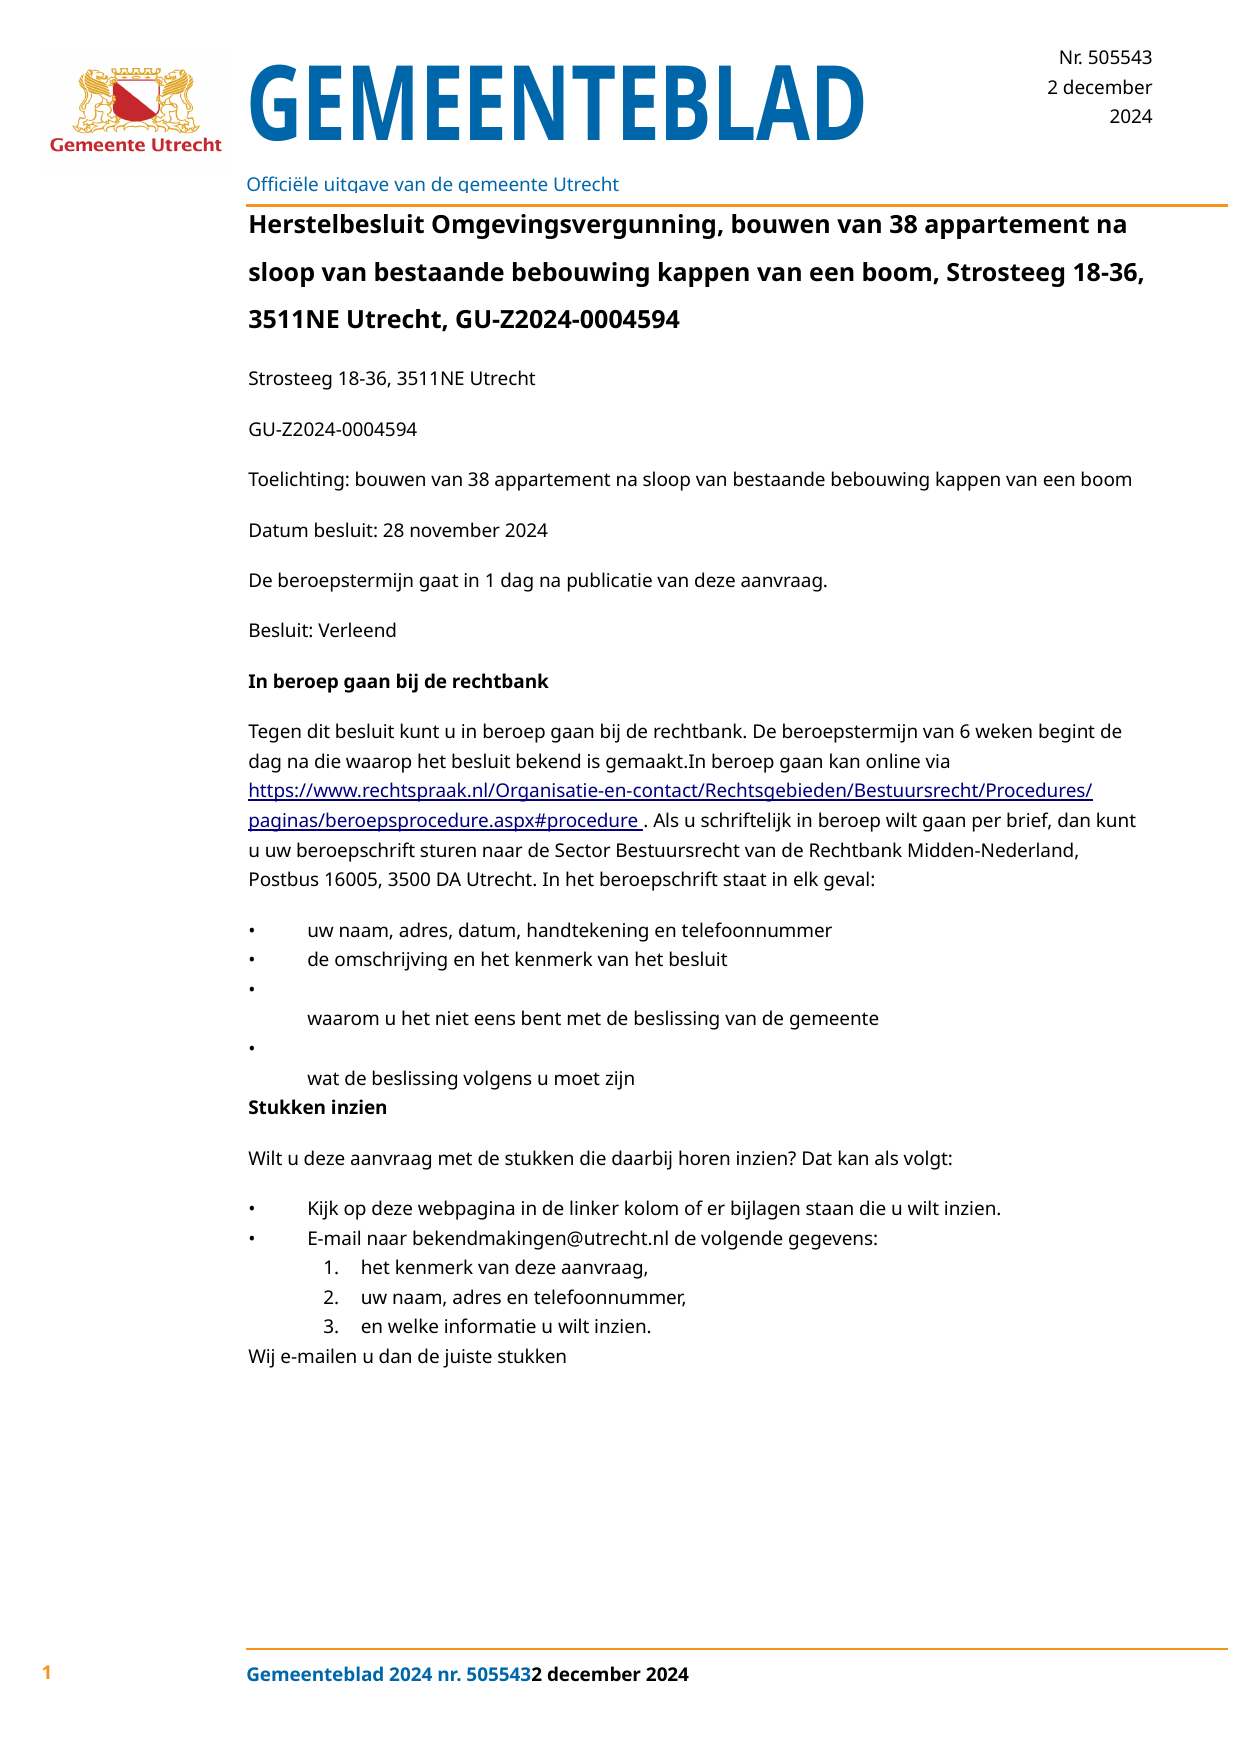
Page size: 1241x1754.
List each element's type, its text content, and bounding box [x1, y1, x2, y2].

text GU-Z2024-0004594 [248, 416, 1152, 442]
text In beroep gaan bij de rechtbank [248, 668, 1152, 694]
list E-mail naar bekendmakingen@utrecht.nl de volgende gegevens: [248, 1225, 1152, 1250]
text De beroepstermijn gaat in 1 dag na publicatie van deze aanvraag. [248, 567, 1152, 593]
text Besluit: Verleend [248, 618, 1152, 643]
text Wij e-mailen u dan de juiste stukken [248, 1343, 1152, 1369]
list Kijk op deze webpagina in de linker kolom of er bijlagen staan die u wilt inzien. [248, 1195, 1152, 1221]
text Wilt u deze aanvraag met de stukken die daarbij horen inzien? Dat kan als volgt: [248, 1145, 1152, 1170]
text Herstelbesluit Omgevingsvergunning, bouwen van 38 appartement na sloop van bestaande bebouwing kappen van een boom, Strosteeg 18-36, 3511NE Utrecht, GU-Z2024-0004594 [248, 207, 1152, 336]
picture [41, 47, 231, 172]
list waarom u het niet eens bent met de beslissing van de gemeente [248, 1006, 1152, 1031]
list en welke informatie u wilt inzien. [323, 1313, 1152, 1339]
list uw naam, adres, datum, handtekening en telefoonnummer [248, 917, 1152, 942]
list de omschrijving en het kenmerk van het besluit [248, 946, 1152, 972]
text Tegen dit besluit kunt u in beroep gaan bij de rechtbank. De beroepstermijn van 6 weken begint de dag na die waarop het besluit bekend is gemaakt.In beroep gaan kan online via https://www.rechtspraak.nl/Organisatie-en-contact/Rechtsgebieden/Bestuursrecht/Procedures/paginas/beroepsprocedure.aspx#procedure . Als u schriftelijk in beroep wilt gaan per brief, dan kunt u uw beroepschrift sturen naar de Sector Bestuursrecht van de Rechtbank Midden-Nederland, Postbus 16005, 3500 DA Utrecht. In het beroepschrift staat in elk geval: [248, 718, 1152, 892]
text Datum besluit: 28 november 2024 [248, 517, 1152, 542]
text Toelichting: bouwen van 38 appartement na sloop van bestaande bebouwing kappen van een boom [248, 466, 1152, 492]
text Strosteeg 18-36, 3511NE Utrecht [248, 366, 1152, 391]
list het kenmerk van deze aanvraag, [323, 1254, 1152, 1280]
list wat de beslissing volgens u moet zijn [248, 1065, 1152, 1090]
text Stukken inzien [248, 1094, 1152, 1120]
list uw naam, adres en telefoonnummer, [323, 1284, 1152, 1309]
